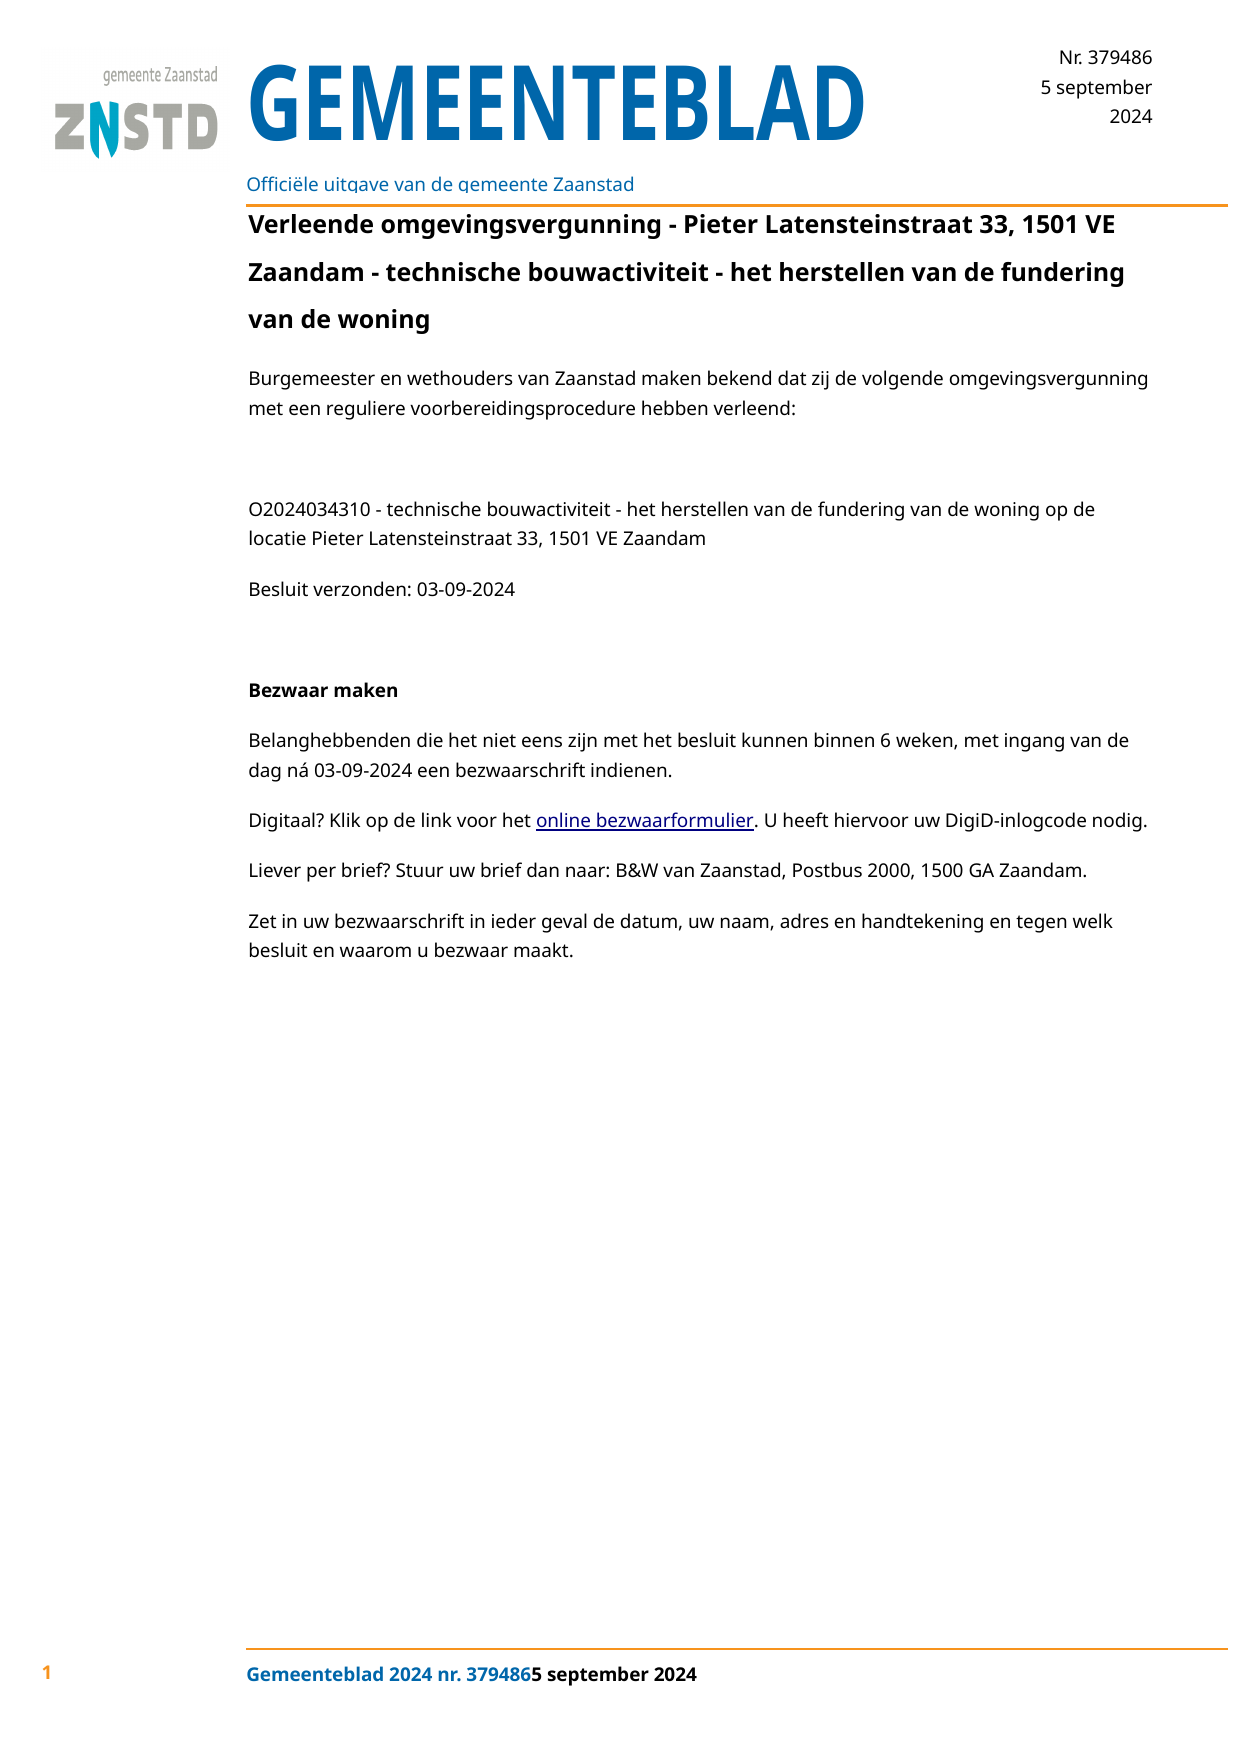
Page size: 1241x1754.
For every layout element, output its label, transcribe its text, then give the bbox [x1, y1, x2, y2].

text Verleende omgevingsvergunning - Pieter Latensteinstraat 33, 1501 VE Zaandam - technische bouwactiviteit - het herstellen van de fundering van de woning [248, 207, 1152, 336]
text Belanghebbenden die het niet eens zijn met het besluit kunnen binnen 6 weken, met ingang van de dag ná 03-09-2024 een bezwaarschrift indienen. [248, 727, 1152, 782]
text Digitaal? Klik op de link voor het online bezwaarformulier. U heeft hiervoor uw DigiD-inlogcode nodig. [248, 807, 1152, 833]
text Burgemeester en wethouders van Zaanstad maken bekend dat zij de volgende omgevingsvergunning met een reguliere voorbereidingsprocedure hebben verleend: [248, 366, 1152, 421]
text O2024034310 - technische bouwactiviteit - het herstellen van de fundering van de woning op de locatie Pieter Latensteinstraat 33, 1501 VE Zaandam [248, 496, 1152, 551]
text Liever per brief? Stuur uw brief dan naar: B&W van Zaanstad, Postbus 2000, 1500 GA Zaandam. [248, 858, 1152, 883]
text Besluit verzonden: 03-09-2024 [248, 576, 1152, 602]
text Bezwaar maken [248, 677, 1152, 702]
text Zet in uw bezwaarschrift in ieder geval de datum, uw naam, adres en handtekening en tegen welk besluit en waarom u bezwaar maakt. [248, 908, 1152, 963]
picture [41, 47, 231, 172]
